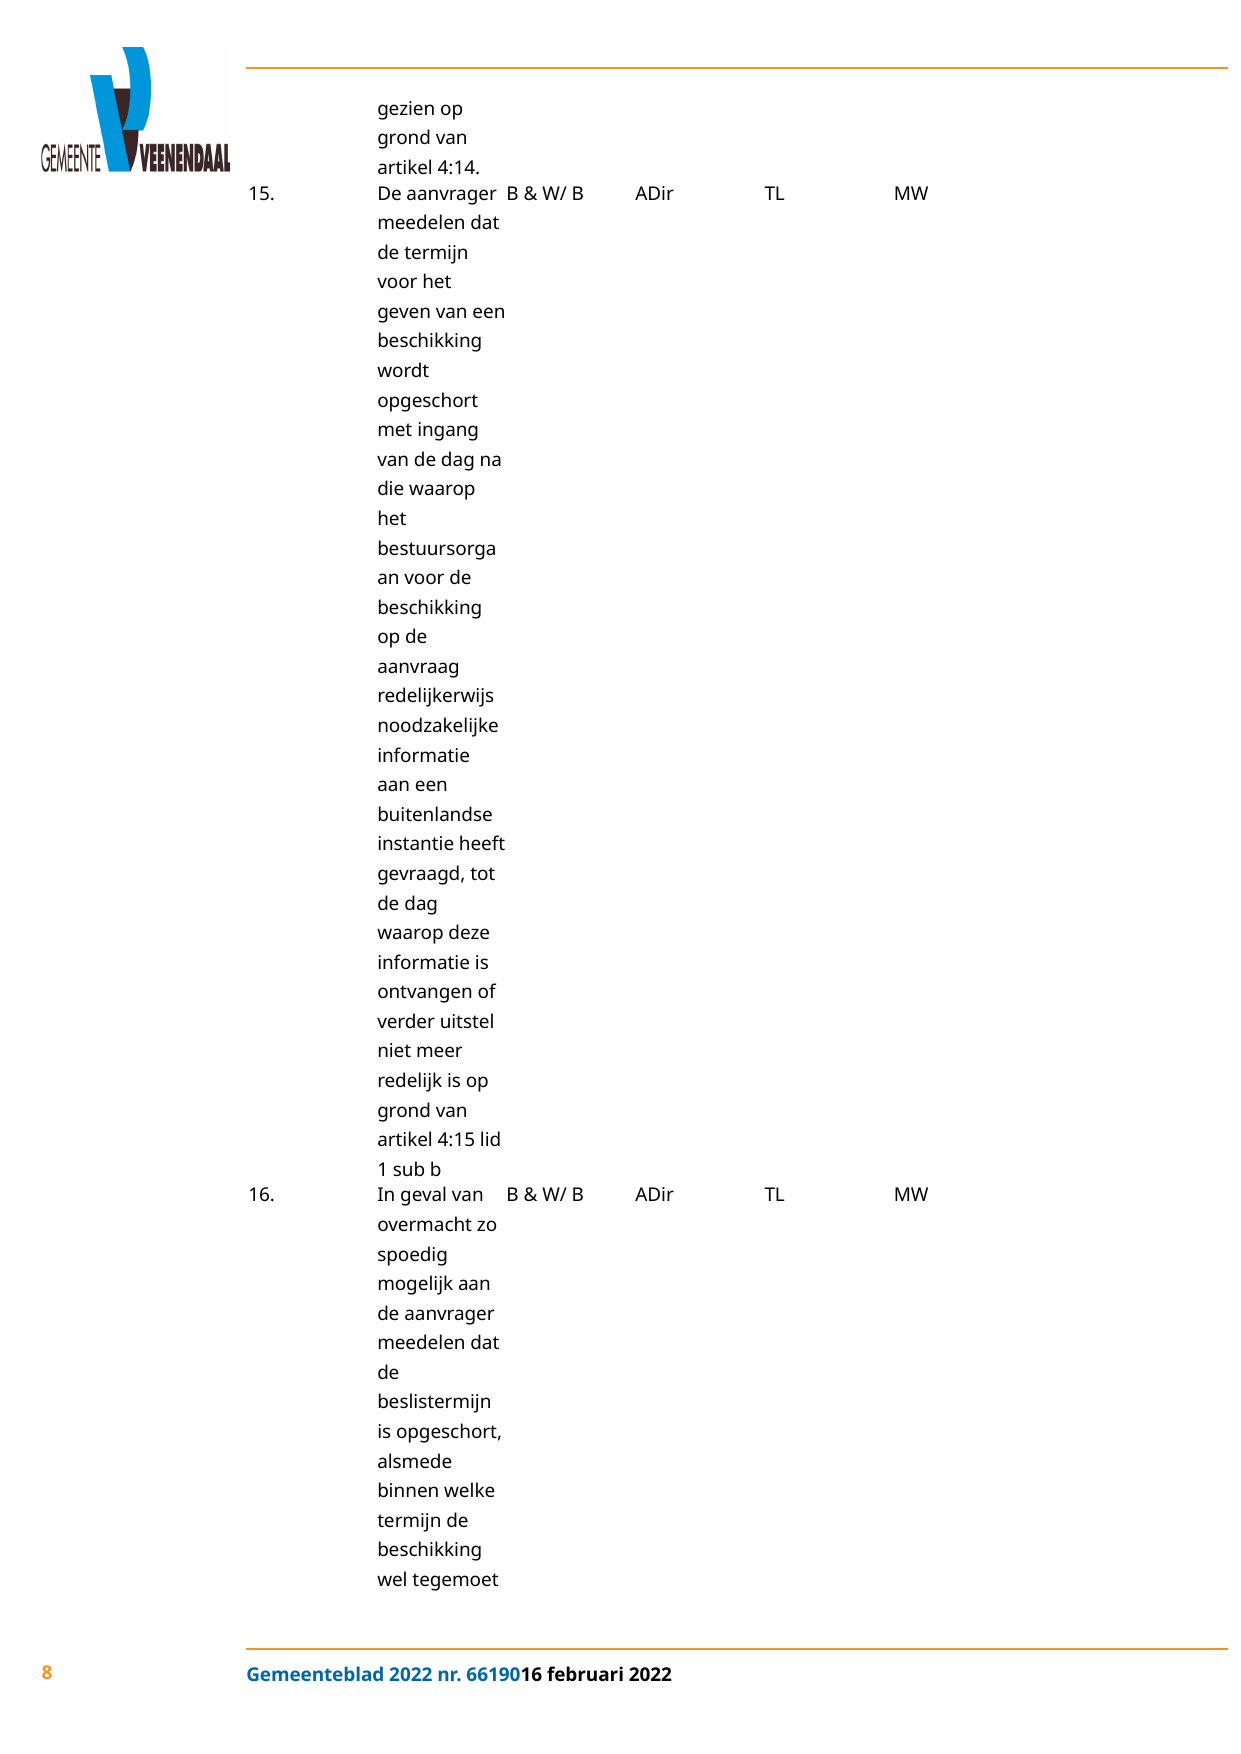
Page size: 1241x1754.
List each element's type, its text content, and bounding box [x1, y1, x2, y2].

table_cell 15. [248, 180, 377, 1182]
picture [123, 47, 231, 172]
table_cell In geval van overmacht zo spoedig mogelijk aan de aanvrager meedelen dat de beslistermijn is opgeschort, alsmede binnen welke termijn de beschikking wel tegemoet [377, 1182, 506, 1592]
table_cell [1023, 180, 1152, 1182]
table_cell [894, 95, 1022, 180]
table_cell [635, 95, 764, 180]
table_cell [506, 95, 635, 180]
table_cell B & W/ B [506, 1182, 635, 1592]
table_cell [1023, 95, 1152, 180]
table_cell TL [764, 1182, 893, 1592]
table_cell B & W/ B [506, 180, 635, 1182]
table_cell De aanvrager meedelen dat de termijn voor het geven van een beschikking wordt opgeschort met ingang van de dag na die waarop het bestuursorgaan voor de beschikking op de aanvraag redelijkerwijs noodzakelijke informatie aan een buitenlandse instantie heeft gevraagd, tot de dag waarop deze informatie is ontvangen of verder uitstel niet meer redelijk is op grond van artikel 4:15 lid 1 sub b [377, 180, 506, 1182]
table_cell MW [894, 180, 1022, 1182]
table_cell [1023, 1182, 1152, 1592]
table_cell ADir [635, 1182, 764, 1592]
table_cell ADir [635, 180, 764, 1182]
table_cell [764, 95, 893, 180]
table_cell [248, 95, 377, 180]
table_cell TL [764, 180, 893, 1182]
picture [41, 47, 130, 172]
table_cell gezien op grond van artikel 4:14. [377, 95, 506, 180]
table_cell 16. [248, 1182, 377, 1592]
table_cell MW [894, 1182, 1022, 1592]
